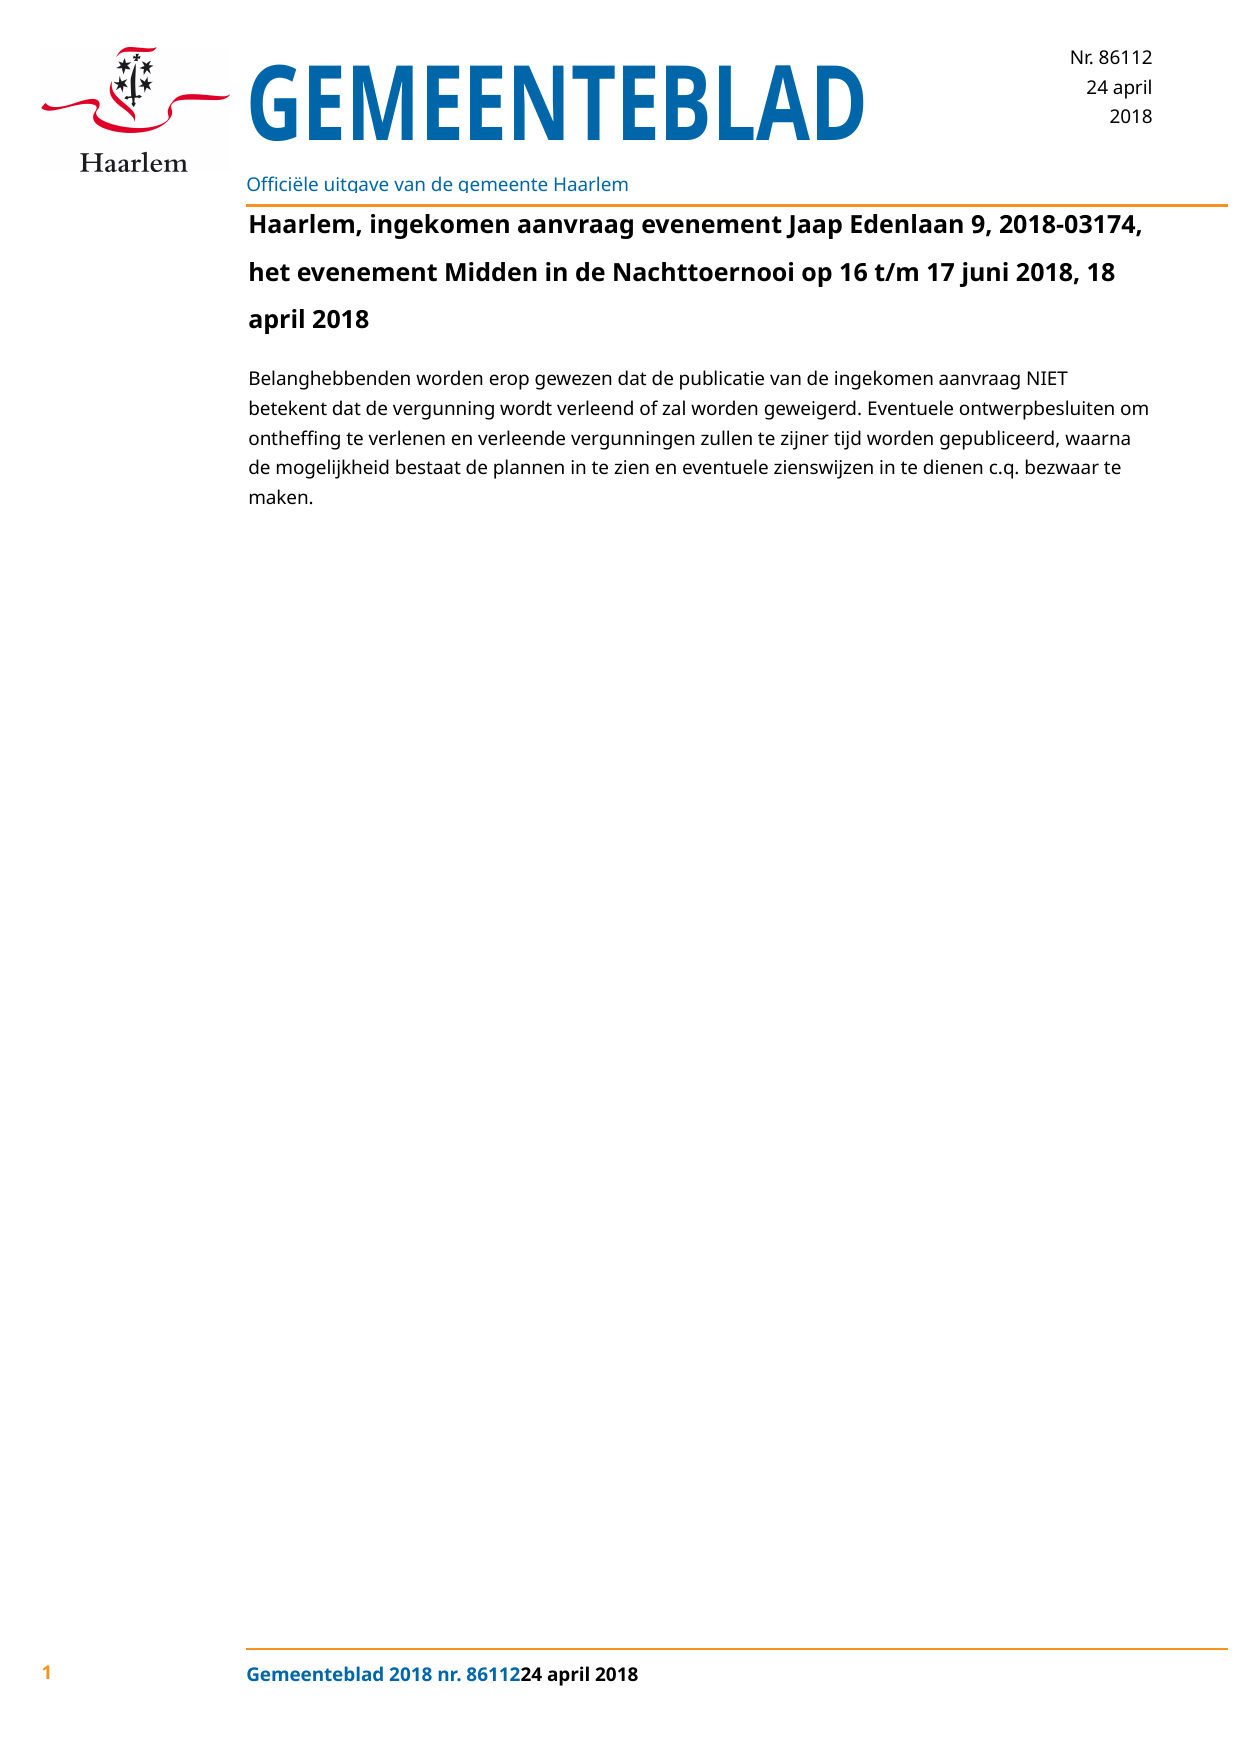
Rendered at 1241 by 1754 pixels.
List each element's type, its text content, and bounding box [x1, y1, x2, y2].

text Haarlem, ingekomen aanvraag evenement Jaap Edenlaan 9, 2018-03174, het evenement Midden in de Nachttoernooi op 16 t/m 17 juni 2018, 18 april 2018 [248, 207, 1152, 336]
text Belanghebbenden worden erop gewezen dat de publicatie van de ingekomen aanvraag NIET betekent dat de vergunning wordt verleend of zal worden geweigerd. Eventuele ontwerpbesluiten om ontheffing te verlenen en verleende vergunningen zullen te zijner tijd worden gepubliceerd, waarna de mogelijkheid bestaat de plannen in te zien en eventuele zienswijzen in te dienen c.q. bezwaar te maken. [248, 366, 1152, 509]
picture [41, 47, 231, 172]
